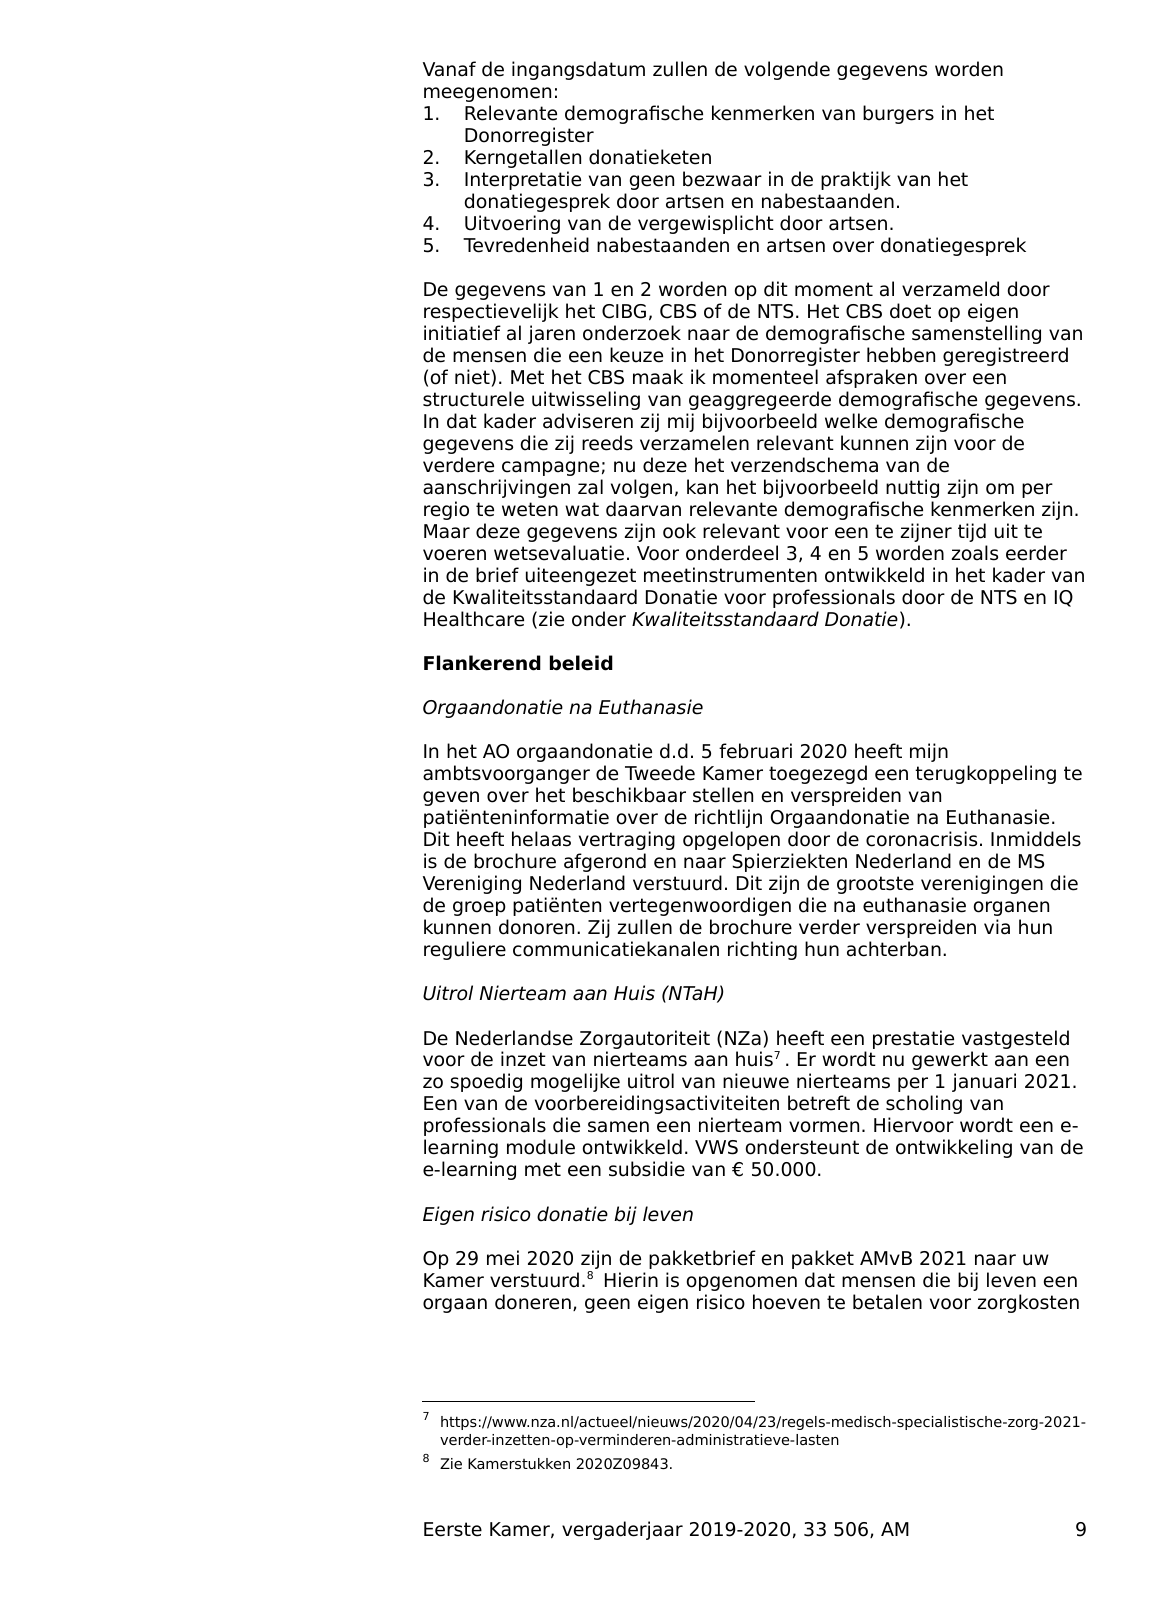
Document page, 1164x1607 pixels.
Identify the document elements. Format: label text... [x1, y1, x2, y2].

text In het AO orgaandonatie d.d. 5 februari 2020 heeft mijn ambtsvoorganger de Tweede Kamer toegezegd een terugkoppeling te geven over het beschikbaar stellen en verspreiden van patiënteninformatie over de richtlijn Orgaandonatie na Euthanasie. Dit heeft helaas vertraging opgelopen door de coronacrisis. Inmiddels is de brochure afgerond en naar Spierziekten Nederland en de MS Vereniging Nederland verstuurd. Dit zijn de grootste verenigingen die de groep patiënten vertegenwoordigen die na euthanasie organen kunnen donoren. Zij zullen de brochure verder verspreiden via hun reguliere communicatiekanalen richting hun achterban. [422, 741, 1087, 961]
text 1. Relevante demografische kenmerken van burgers in het Donorregister [422, 103, 1087, 147]
subtitle Uitrol Nierteam aan Huis (NTaH) [422, 983, 1087, 1005]
subtitle Eigen risico donatie bij leven [422, 1203, 1087, 1225]
text Zie Kamerstukken 2020Z09843. [422, 1452, 1087, 1474]
subtitle Orgaandonatie na Euthanasie [422, 697, 1087, 719]
text 4. Uitvoering van de vergewisplicht door artsen. [422, 213, 1087, 235]
text De Nederlandse Zorgautoriteit (NZa) heeft een prestatie vastgesteld voor de inzet van nierteams aan huis. Er wordt nu gewerkt aan een zo spoedig mogelijke uitrol van nieuwe nierteams per 1 januari 2021. Een van de voorbereidingsactiviteiten betreft de scholing van professionals die samen een nierteam vormen. Hiervoor wordt een e-learning module ontwikkeld. VWS ondersteunt de ontwikkeling van de e-learning met een subsidie van € 50.000. [422, 1027, 1087, 1181]
text 3. Interpretatie van geen bezwaar in de praktijk van het donatiegesprek door artsen en nabestaanden. [422, 169, 1087, 213]
text Vanaf de ingangsdatum zullen de volgende gegevens worden meegenomen: [422, 59, 1087, 103]
text 2. Kerngetallen donatieketen [422, 147, 1087, 169]
text 5. Tevredenheid nabestaanden en artsen over donatiegesprek [422, 235, 1087, 257]
text De gegevens van 1 en 2 worden op dit moment al verzameld door respectievelijk het CIBG, CBS of de NTS. Het CBS doet op eigen initiatief al jaren onderzoek naar de demografische samenstelling van de mensen die een keuze in het Donorregister hebben geregistreerd (of niet). Met het CBS maak ik momenteel afspraken over een structurele uitwisseling van geaggregeerde demografische gegevens. In dat kader adviseren zij mij bijvoorbeeld welke demografische gegevens die zij reeds verzamelen relevant kunnen zijn voor de verdere campagne; nu deze het verzendschema van de aanschrijvingen zal volgen, kan het bijvoorbeeld nuttig zijn om per regio te weten wat daarvan relevante demografische kenmerken zijn. Maar deze gegevens zijn ook relevant voor een te zijner tijd uit te voeren wetsevaluatie. Voor onderdeel 3, 4 en 5 worden zoals eerder in de brief uiteengezet meetinstrumenten ontwikkeld in het kader van de Kwaliteitsstandaard Donatie voor professionals door de NTS en IQ Healthcare (zie onder Kwaliteitsstandaard Donatie). [422, 279, 1087, 631]
text https://www.nza.nl/actueel/nieuws/2020/04/23/regels-medisch-specialistische-zorg-2021-verder-inzetten-op-verminderen-administratieve-lasten [422, 1410, 1087, 1449]
subtitle Flankerend beleid [422, 653, 1087, 675]
text Op 29 mei 2020 zijn de pakketbrief en pakket AMvB 2021 naar uw Kamer verstuurd. Hierin is opgenomen dat mensen die bij leven een orgaan doneren, geen eigen risico hoeven te betalen voor zorgkosten [422, 1248, 1087, 1313]
